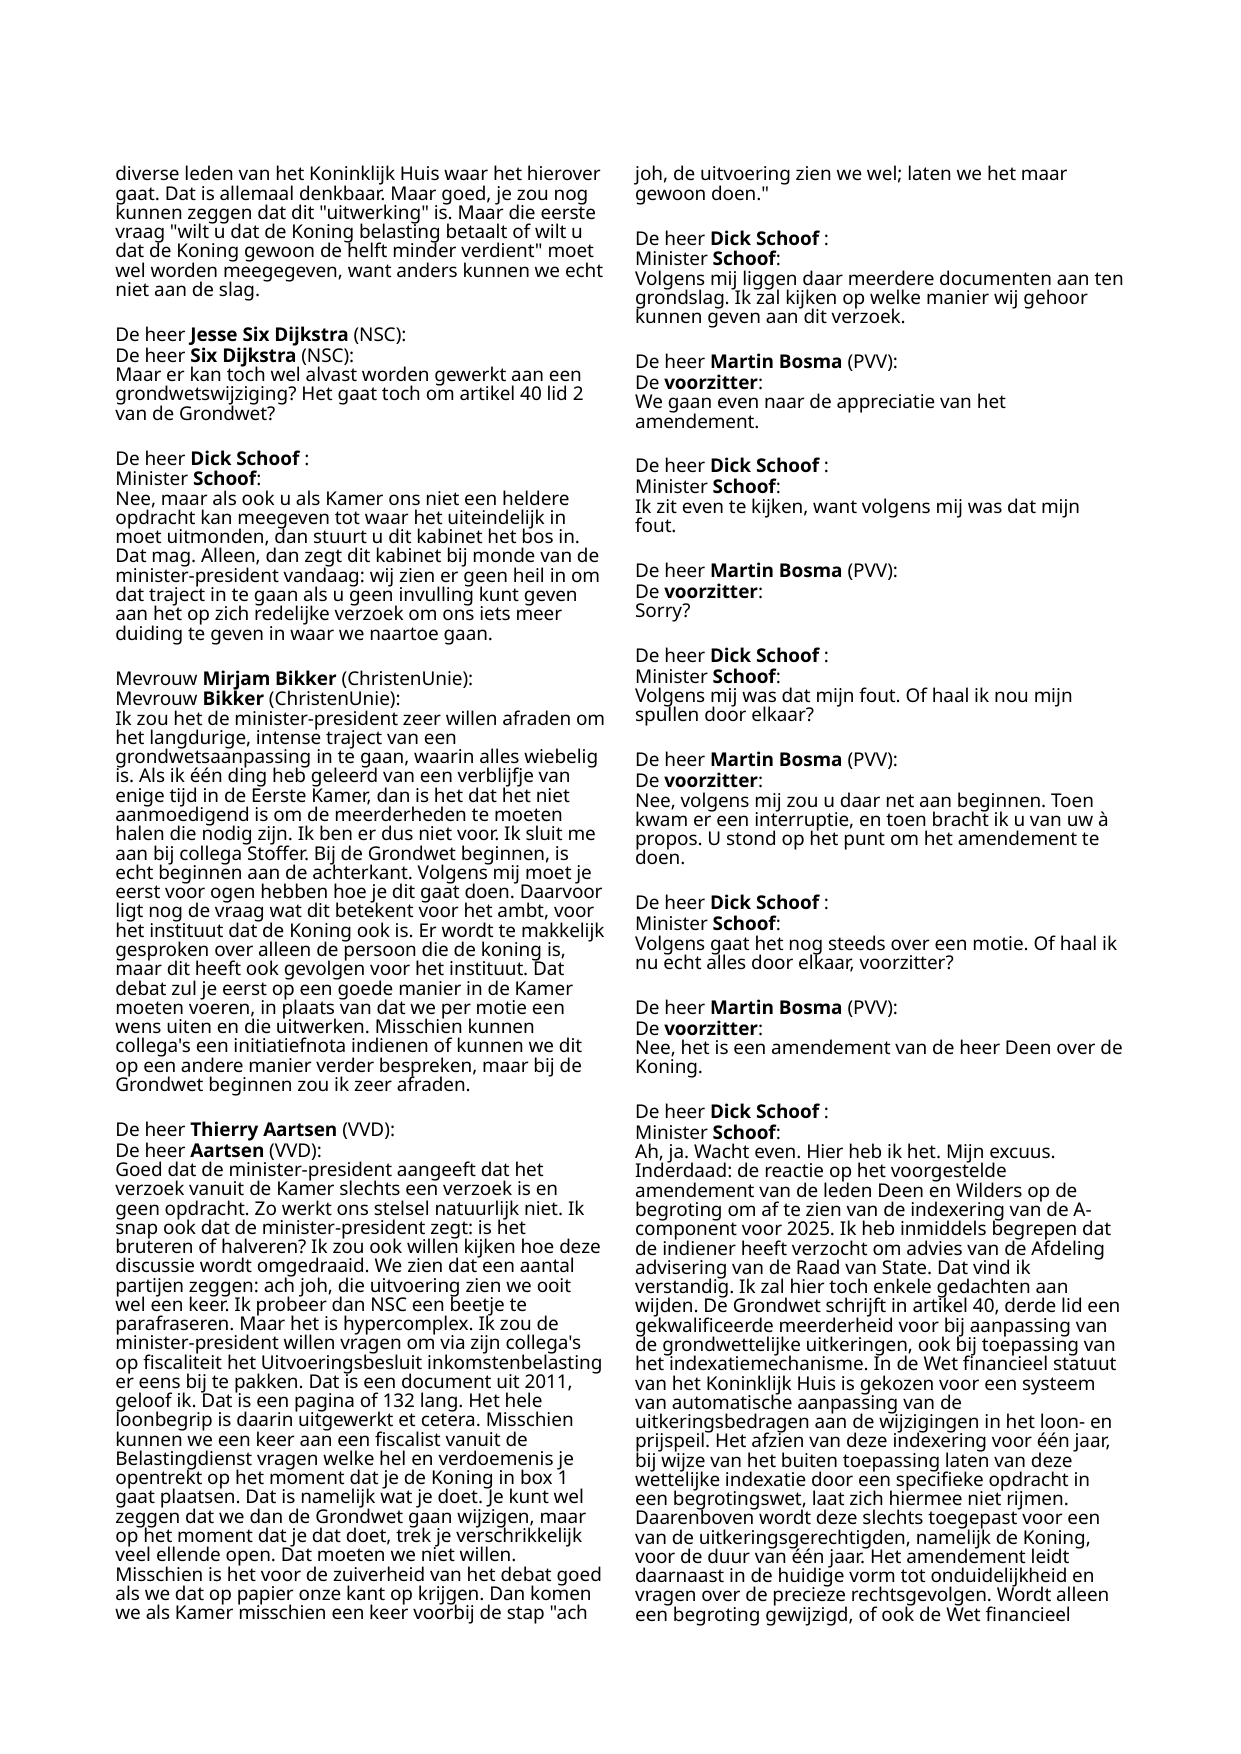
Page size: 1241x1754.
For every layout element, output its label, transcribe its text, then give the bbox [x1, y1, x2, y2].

text De heer Thierry Aartsen (VVD): [115, 1116, 605, 1142]
text joh, de uitvoering zien we wel; laten we het maar gewoon doen." [635, 165, 1125, 204]
text De heer Dick Schoof : [635, 889, 1125, 915]
text De heer Six Dijkstra (NSC): [115, 347, 605, 366]
text Ik zou het de minister-president zeer willen afraden om het langdurige, intense traject van een grondwetsaanpassing in te gaan, waarin alles wiebelig is. Als ik één ding heb geleerd van een verblijfje van enige tijd in de Eerste Kamer, dan is het dat het niet aanmoedigend is om de meerderheden te moeten halen die nodig zijn. Ik ben er dus niet voor. Ik sluit me aan bij collega Stoffer. Bij de Grondwet beginnen, is echt beginnen aan de achterkant. Volgens mij moet je eerst voor ogen hebben hoe je dit gaat doen. Daarvoor ligt nog de vraag wat dit betekent voor het ambt, voor het instituut dat de Koning ook is. Er wordt te makkelijk gesproken over alleen de persoon die de koning is, maar dit heeft ook gevolgen voor het instituut. Dat debat zul je eerst op een goede manier in de Kamer moeten voeren, in plaats van dat we per motie een wens uiten en die uitwerken. Misschien kunnen collega's een initiatiefnota indienen of kunnen we dit op een andere manier verder bespreken, maar bij de Grondwet beginnen zou ik zeer afraden. [115, 710, 605, 1095]
text Nee, maar als ook u als Kamer ons niet een heldere opdracht kan meegeven tot waar het uiteindelijk in moet uitmonden, dan stuurt u dit kabinet het bos in. Dat mag. Alleen, dan zegt dit kabinet bij monde van de minister-president vandaag: wij zien er geen heil in om dat traject in te gaan als u geen invulling kunt geven aan het op zich redelijke verzoek om ons iets meer duiding te geven in waar we naartoe gaan. [115, 490, 605, 644]
text De heer Jesse Six Dijkstra (NSC): [115, 321, 605, 347]
text De heer Martin Bosma (PVV): [635, 557, 1125, 583]
text Mevrouw Bikker (ChristenUnie): [115, 690, 605, 710]
text Nee, volgens mij zou u daar net aan beginnen. Toen kwam er een interruptie, en toen bracht ik u van uw à propos. U stond op het punt om het amendement te doen. [635, 792, 1125, 869]
text Mevrouw Mirjam Bikker (ChristenUnie): [115, 665, 605, 690]
text De heer Martin Bosma (PVV): [635, 348, 1125, 374]
text Volgens mij was dat mijn fout. Of haal ik nou mijn spullen door elkaar? [635, 687, 1125, 726]
text De heer Aartsen (VVD): [115, 1142, 605, 1161]
text De heer Martin Bosma (PVV): [635, 747, 1125, 772]
text diverse leden van het Koninklijk Huis waar het hierover gaat. Dat is allemaal denkbaar. Maar goed, je zou nog kunnen zeggen dat dit "uitwerking" is. Maar die eerste vraag "wilt u dat de Koning belasting betaalt of wilt u dat de Koning gewoon de helft minder verdient" moet wel worden meegegeven, want anders kunnen we echt niet aan de slag. [115, 165, 605, 300]
text De heer Dick Schoof : [635, 225, 1125, 250]
text Minister Schoof: [635, 250, 1125, 270]
text De heer Dick Schoof : [635, 453, 1125, 478]
text Minister Schoof: [635, 915, 1125, 934]
text De heer Dick Schoof : [635, 1098, 1125, 1124]
text De voorzitter: [635, 772, 1125, 792]
text Nee, het is een amendement van de heer Deen over de Koning. [635, 1039, 1125, 1077]
text De heer Martin Bosma (PVV): [635, 994, 1125, 1019]
text Sorry? [635, 602, 1125, 621]
text Volgens mij liggen daar meerdere documenten aan ten grondslag. Ik zal kijken op welke manier wij gehoor kunnen geven aan dit verzoek. [635, 270, 1125, 327]
text Minister Schoof: [635, 478, 1125, 498]
text De heer Dick Schoof : [635, 642, 1125, 668]
text Ah, ja. Wacht even. Hier heb ik het. Mijn excuus. Inderdaad: de reactie op het voorgestelde amendement van de leden Deen en Wilders op de begroting om af te zien van de indexering van de A-component voor 2025. Ik heb inmiddels begrepen dat de indiener heeft verzocht om advies van de Afdeling advisering van de Raad van State. Dat vind ik verstandig. Ik zal hier toch enkele gedachten aan wijden. De Grondwet schrijft in artikel 40, derde lid een gekwalificeerde meerderheid voor bij aanpassing van de grondwettelijke uitkeringen, ook bij toepassing van het indexatiemechanisme. In de Wet financieel statuut van het Koninklijk Huis is gekozen voor een systeem van automatische aanpassing van de uitkeringsbedragen aan de wijzigingen in het loon- en prijspeil. Het afzien van deze indexering voor één jaar, bij wijze van het buiten toepassing laten van deze wettelijke indexatie door een specifieke opdracht in een begrotingswet, laat zich hiermee niet rijmen. Daarenboven wordt deze slechts toegepast voor een van de uitkeringsgerechtigden, namelijk de Koning, voor de duur van één jaar. Het amendement leidt daarnaast in de huidige vorm tot onduidelijkheid en vragen over de precieze rechtsgevolgen. Wordt alleen een begroting gewijzigd, of ook de Wet financieel [635, 1143, 1125, 1625]
text Ik zit even te kijken, want volgens mij was dat mijn fout. [635, 498, 1125, 536]
text Minister Schoof: [635, 668, 1125, 687]
text De voorzitter: [635, 1019, 1125, 1039]
text De heer Dick Schoof : [115, 445, 605, 470]
text Minister Schoof: [115, 470, 605, 490]
text Goed dat de minister-president aangeeft dat het verzoek vanuit de Kamer slechts een verzoek is en geen opdracht. Zo werkt ons stelsel natuurlijk niet. Ik snap ook dat de minister-president zegt: is het bruteren of halveren? Ik zou ook willen kijken hoe deze discussie wordt omgedraaid. We zien dat een aantal partijen zeggen: ach joh, die uitvoering zien we ooit wel een keer. Ik probeer dan NSC een beetje te parafraseren. Maar het is hypercomplex. Ik zou de minister-president willen vragen om via zijn collega's op fiscaliteit het Uitvoeringsbesluit inkomstenbelasting er eens bij te pakken. Dat is een document uit 2011, geloof ik. Dat is een pagina of 132 lang. Het hele loonbegrip is daarin uitgewerkt et cetera. Misschien kunnen we een keer aan een fiscalist vanuit de Belastingdienst vragen welke hel en verdoemenis je opentrekt op het moment dat je de Koning in box 1 gaat plaatsen. Dat is namelijk wat je doet. Je kunt wel zeggen dat we dan de Grondwet gaan wijzigen, maar op het moment dat je dat doet, trek je verschrikkelijk veel ellende open. Dat moeten we niet willen. Misschien is het voor de zuiverheid van het debat goed als we dat op papier onze kant op krijgen. Dan komen we als Kamer misschien een keer voorbij de stap "ach [115, 1161, 605, 1623]
text We gaan even naar de appreciatie van het amendement. [635, 393, 1125, 432]
text De voorzitter: [635, 374, 1125, 393]
text Maar er kan toch wel alvast worden gewerkt aan een grondwetswijziging? Het gaat toch om artikel 40 lid 2 van de Grondwet? [115, 366, 605, 424]
text De voorzitter: [635, 583, 1125, 602]
text Volgens gaat het nog steeds over een motie. Of haal ik nu echt alles door elkaar, voorzitter? [635, 934, 1125, 973]
text Minister Schoof: [635, 1124, 1125, 1143]
